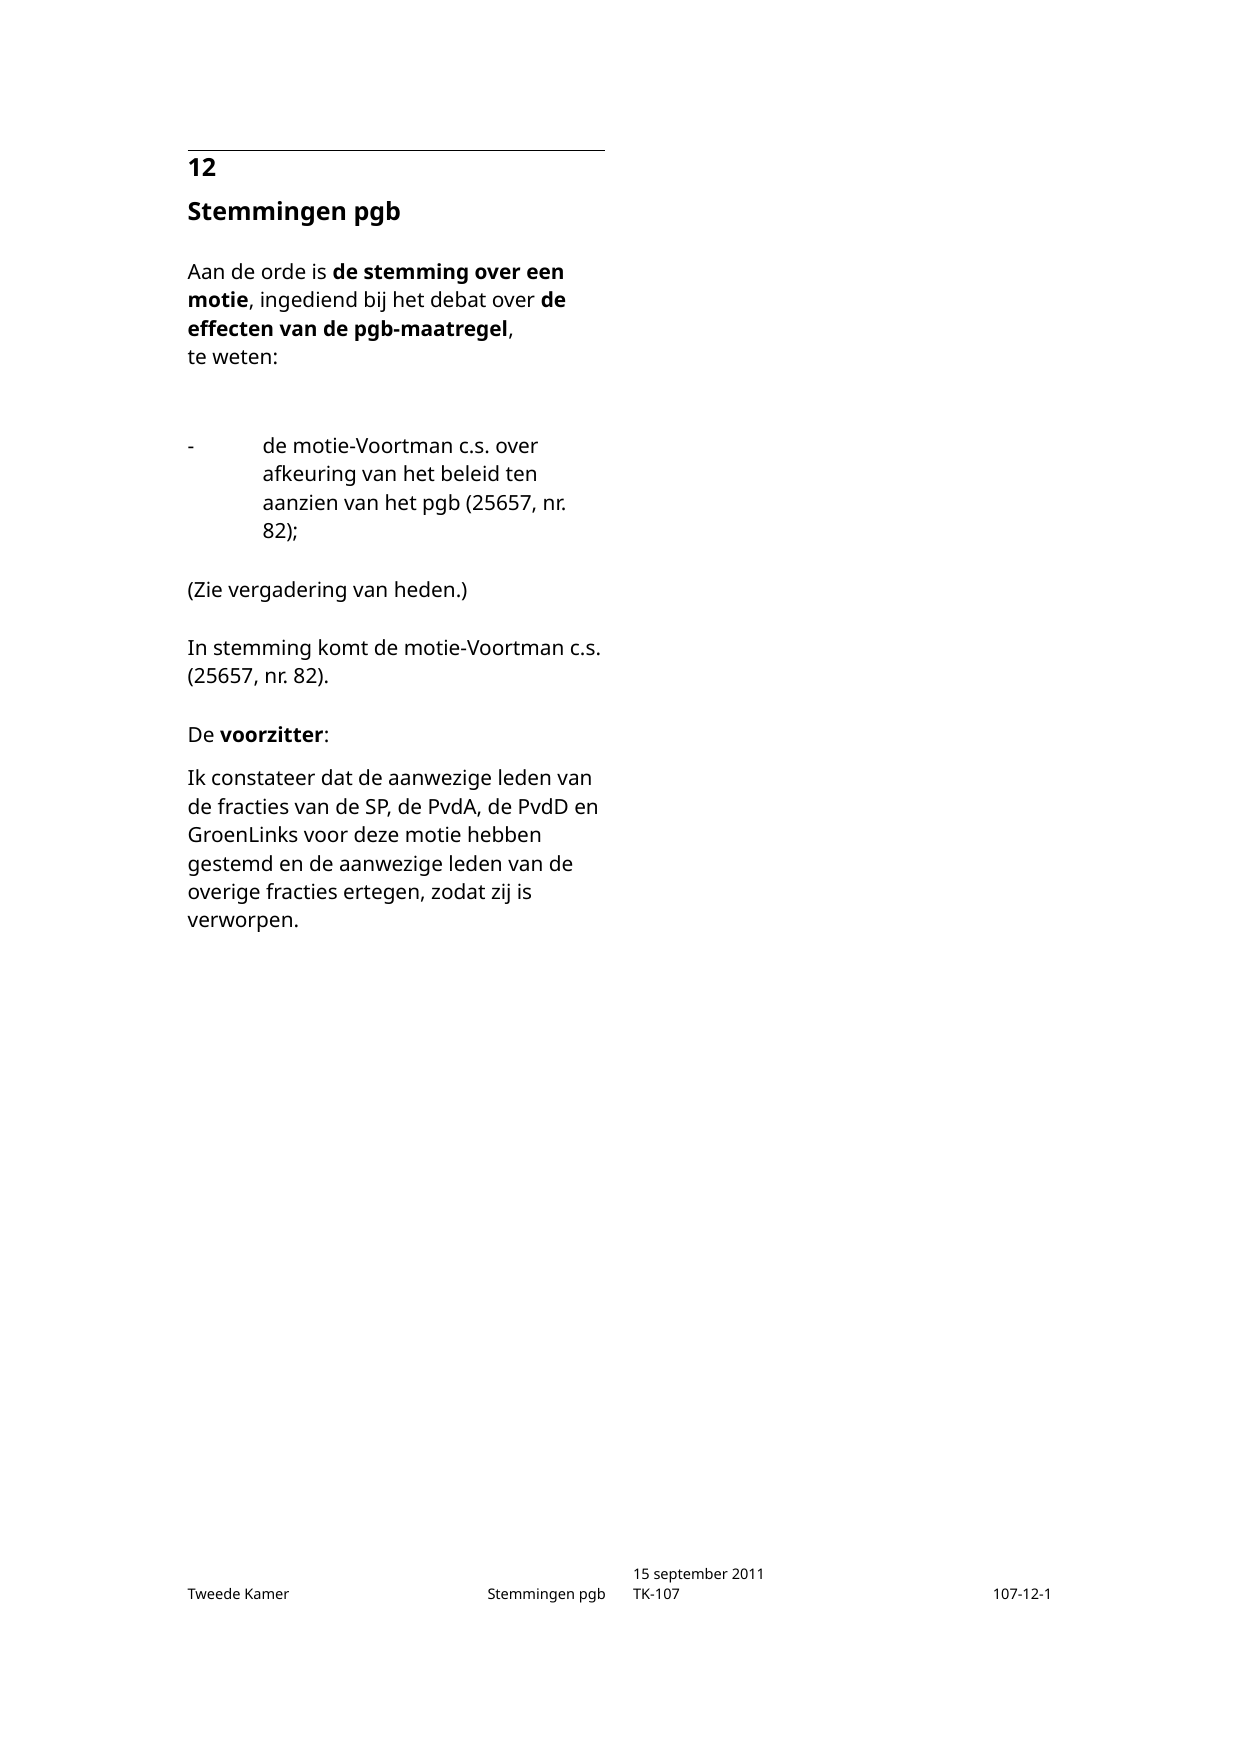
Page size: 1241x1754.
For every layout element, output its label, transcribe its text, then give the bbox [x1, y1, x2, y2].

list de motie-Voortman c.s. over afkeuring van het beleid ten aanzien van het pgb (25657, nr. 82); [187, 431, 605, 545]
text Aan de orde is de stemming over een motie, ingediend bij het debat over de effecten van de pgb-maatregel, [187, 257, 605, 342]
text Ik constateer dat de aanwezige leden van de fracties van de SP, de PvdA, de PvdD en GroenLinks voor deze motie hebben gestemd en de aanwezige leden van de overige fracties ertegen, zodat zij is verworpen. [187, 763, 605, 934]
text (Zie vergadering van heden.) [187, 575, 605, 603]
text Stemmingen pgb [187, 193, 605, 227]
text 12 [187, 151, 605, 184]
text In stemming komt de motie-Voortman c.s. (25657, nr. 82). [187, 633, 605, 690]
text De voorzitter: [187, 720, 605, 748]
text te weten: [187, 342, 605, 371]
